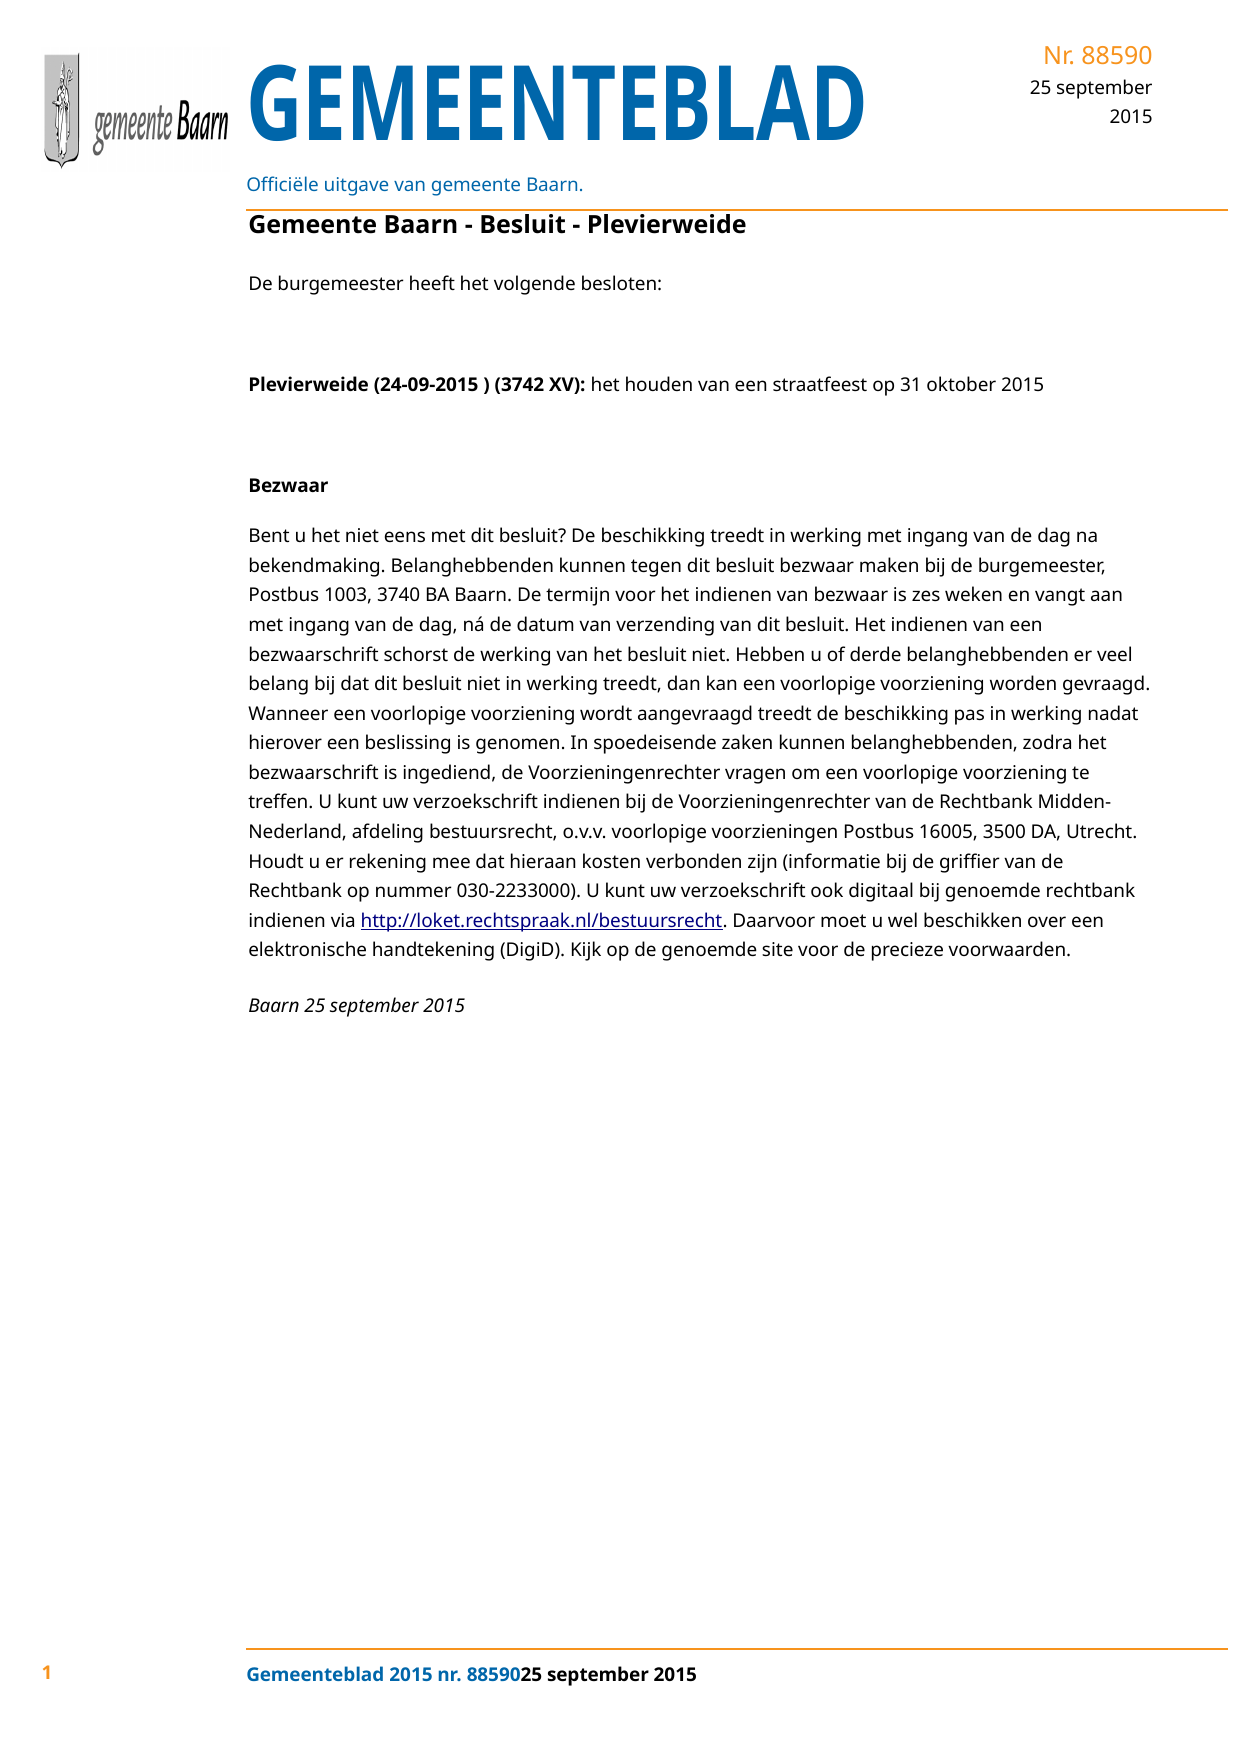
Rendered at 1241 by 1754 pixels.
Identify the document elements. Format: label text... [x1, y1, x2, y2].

text Gemeente Baarn - Besluit - Plevierweide [248, 211, 1152, 241]
text Baarn 25 september 2015 [248, 992, 1152, 1018]
picture [41, 47, 231, 172]
text De burgemeester heeft het volgende besloten: [248, 270, 1152, 296]
text Bezwaar [248, 472, 1152, 498]
text Bent u het niet eens met dit besluit? De beschikking treedt in werking met ingang van de dag na bekendmaking. Belanghebbenden kunnen tegen dit besluit bezwaar maken bij de burgemeester, Postbus 1003, 3740 BA Baarn. De termijn voor het indienen van bezwaar is zes weken en vangt aan met ingang van de dag, ná de datum van verzending van dit besluit. Het indienen van een bezwaarschrift schorst de werking van het besluit niet. Hebben u of derde belanghebbenden er veel belang bij dat dit besluit niet in werking treedt, dan kan een voorlopige voorziening worden gevraagd. Wanneer een voorlopige voorziening wordt aangevraagd treedt de beschikking pas in werking nadat hierover een beslissing is genomen. In spoedeisende zaken kunnen belanghebbenden, zodra het bezwaarschrift is ingediend, de Voorzieningenrechter vragen om een voorlopige voorziening te treffen. U kunt uw verzoekschrift indienen bij de Voorzieningenrechter van de Rechtbank Midden-Nederland, afdeling bestuursrecht, o.v.v. voorlopige voorzieningen Postbus 16005, 3500 DA, Utrecht. Houdt u er rekening mee dat hieraan kosten verbonden zijn (informatie bij de griffier van de Rechtbank op nummer 030-2233000). U kunt uw verzoekschrift ook digitaal bij genoemde rechtbank indienen via http://loket.rechtspraak.nl/bestuursrecht. Daarvoor moet u wel beschikken over een elektronische handtekening (DigiD). Kijk op de genoemde site voor de precieze voorwaarden. [248, 522, 1152, 962]
text Plevierweide (24-09-2015 ) (3742 XV): het houden van een straatfeest op 31 oktober 2015 [248, 371, 1152, 397]
